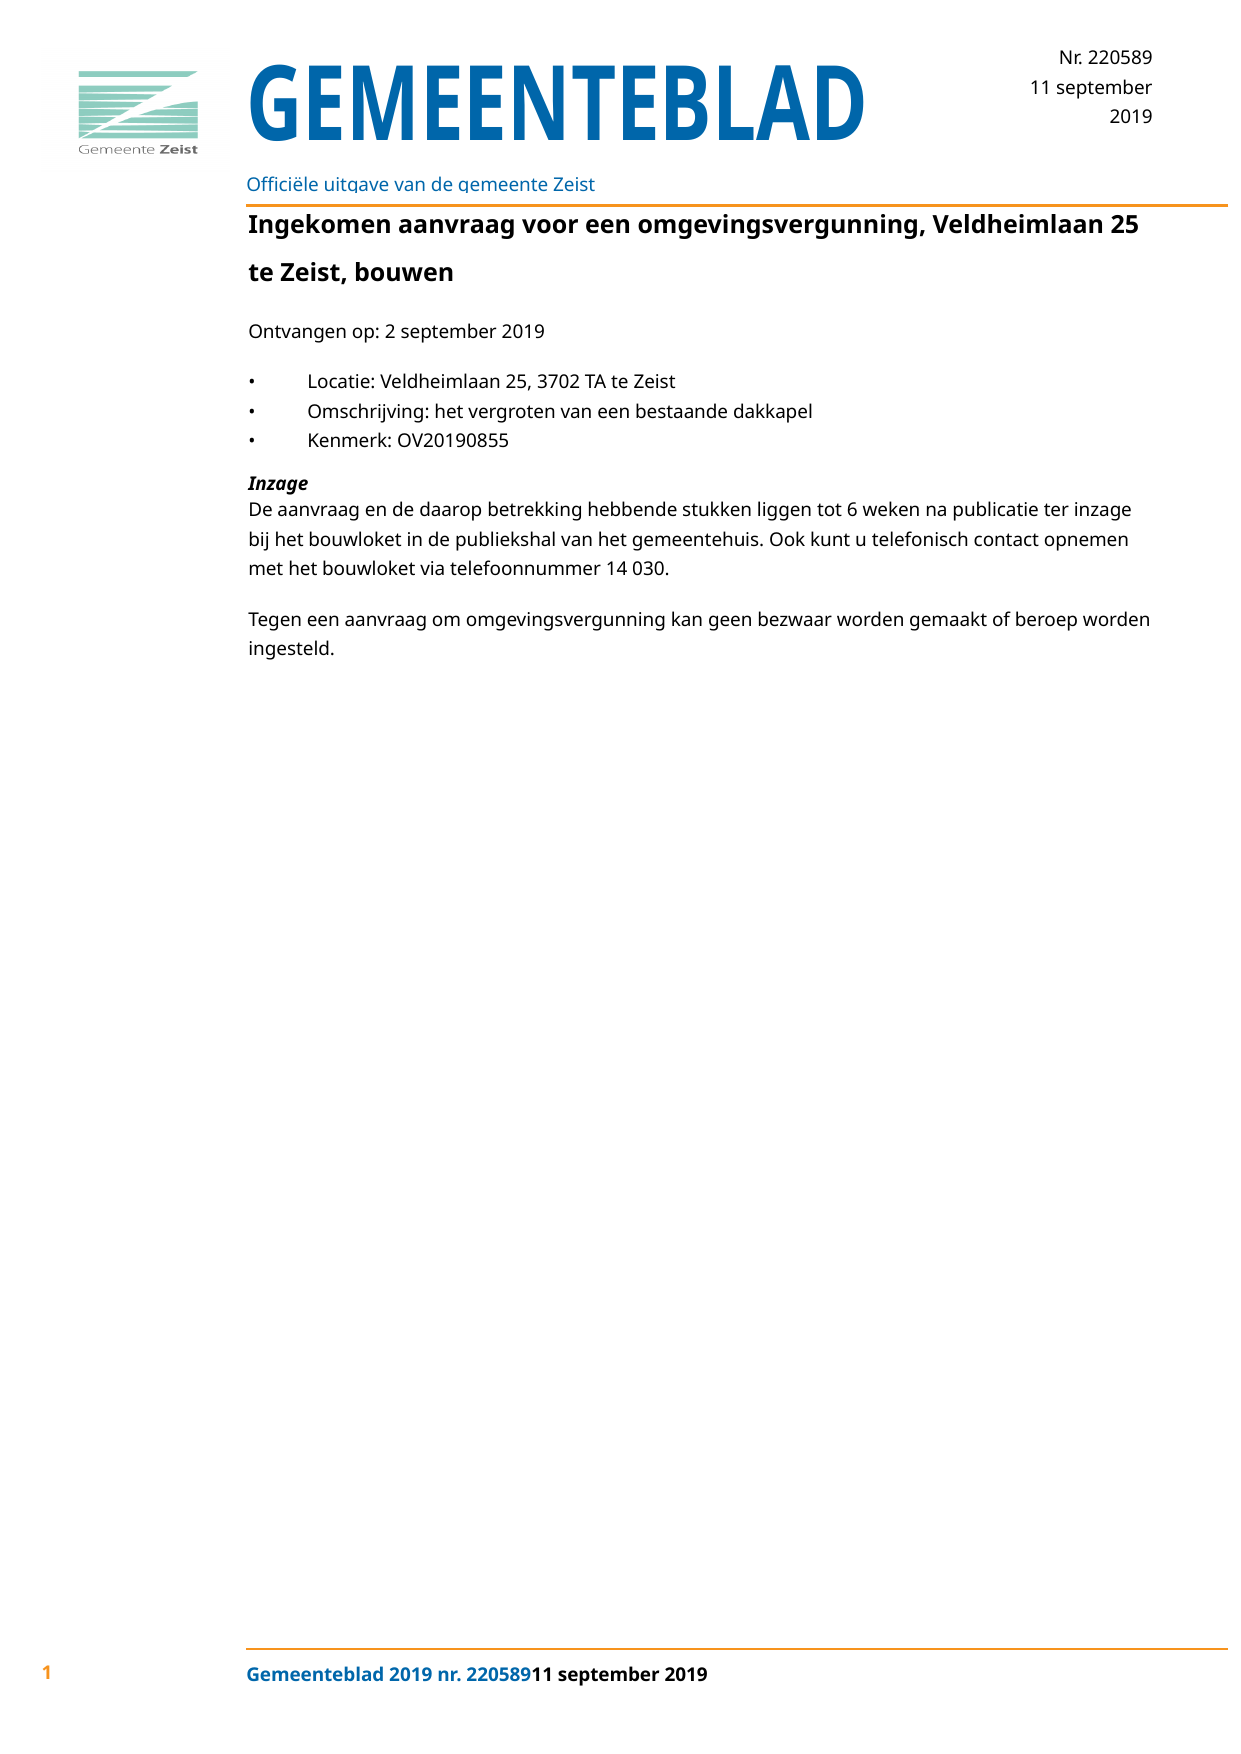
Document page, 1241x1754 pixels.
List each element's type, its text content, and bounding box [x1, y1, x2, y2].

picture [41, 47, 231, 172]
list Locatie: Veldheimlaan 25, 3702 TA te Zeist [248, 368, 1152, 394]
text Tegen een aanvraag om omgevingsvergunning kan geen bezwaar worden gemaakt of beroep worden ingesteld. [248, 606, 1152, 661]
list Omschrijving: het vergroten van een bestaande dakkapel [248, 398, 1152, 424]
list Kenmerk: OV20190855 [248, 427, 1152, 453]
text Ontvangen op: 2 september 2019 [248, 318, 1152, 344]
text De aanvraag en de daarop betrekking hebbende stukken liggen tot 6 weken na publicatie ter inzage bij het bouwloket in de publiekshal van het gemeentehuis. Ook kunt u telefonisch contact opnemen met het bouwloket via telefoonnummer 14 030. [248, 496, 1152, 581]
text Inzage [248, 471, 1152, 496]
text Ingekomen aanvraag voor een omgevingsvergunning, Veldheimlaan 25 te Zeist, bouwen [248, 207, 1152, 288]
